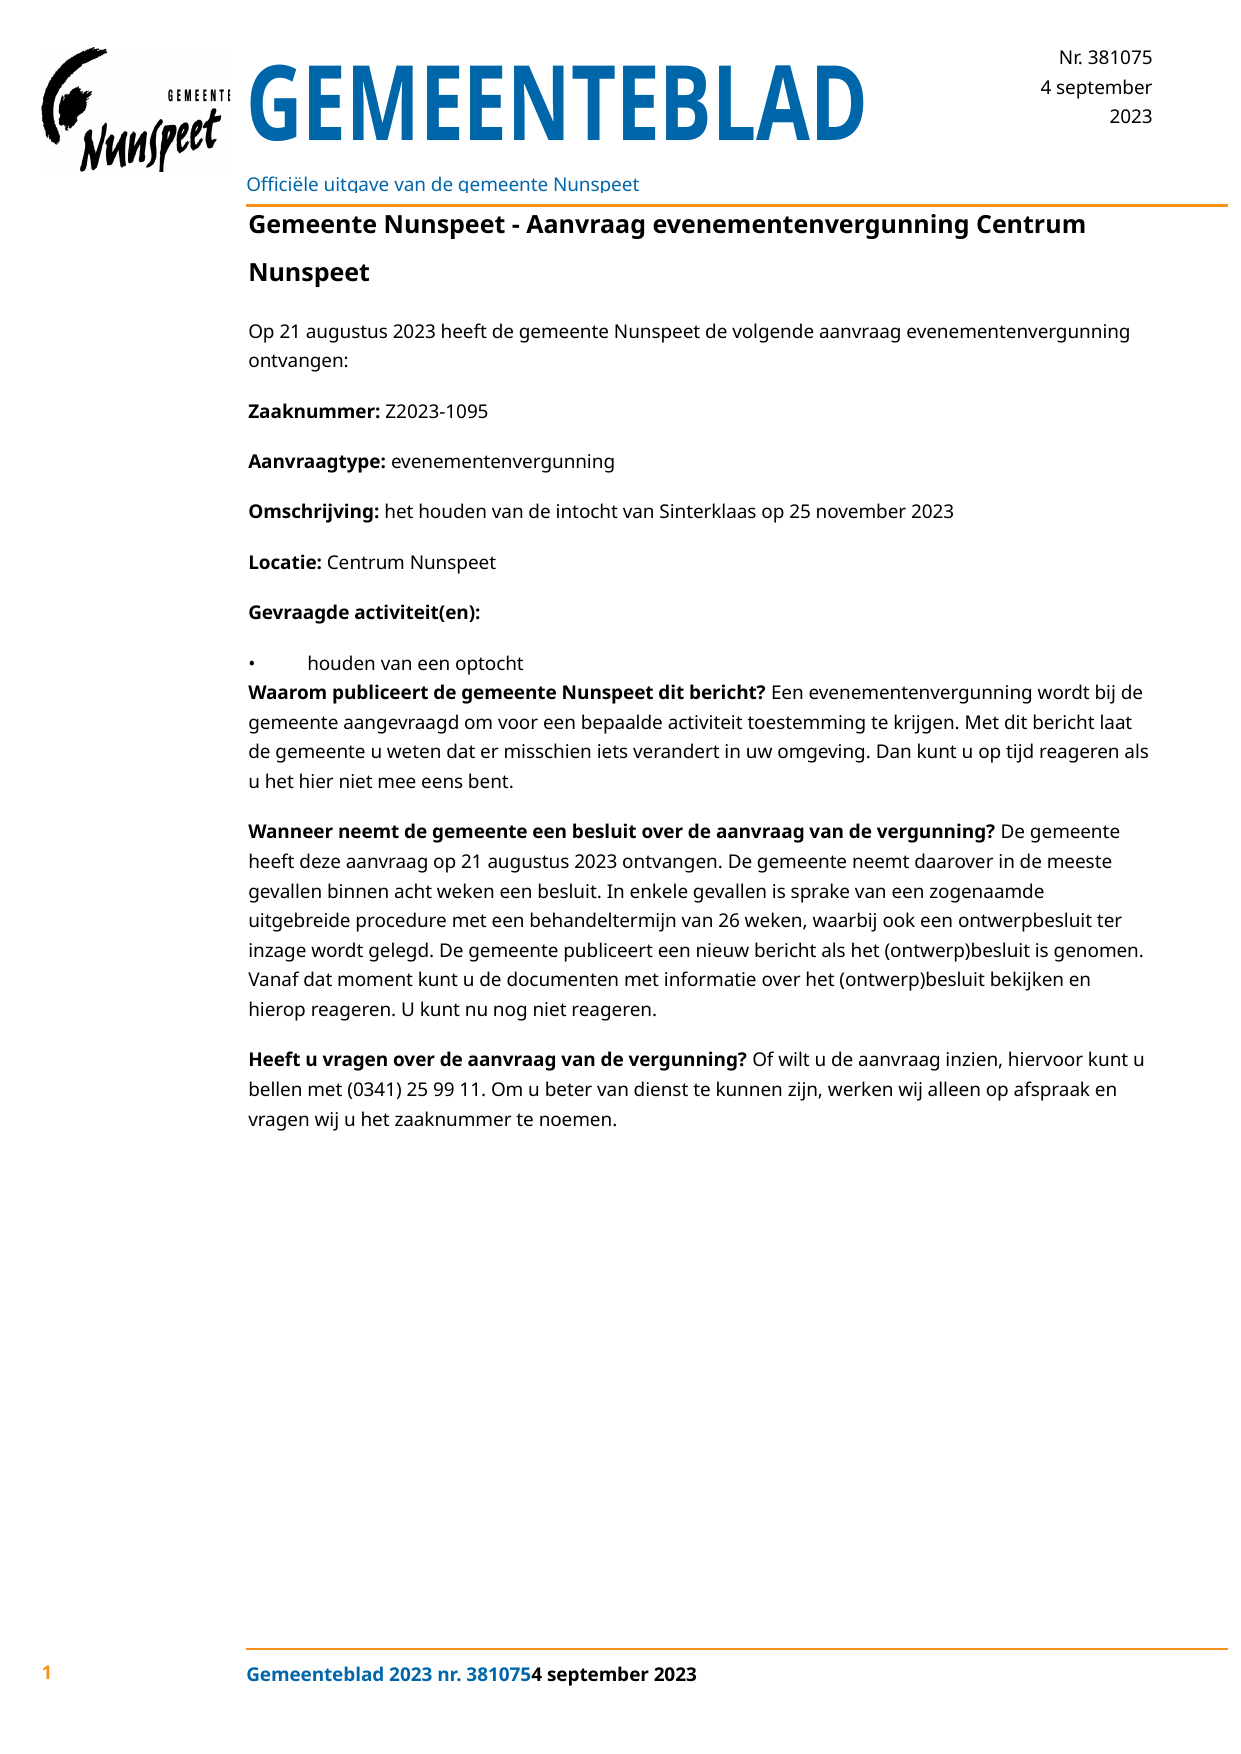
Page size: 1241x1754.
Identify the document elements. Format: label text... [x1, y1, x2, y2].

picture [41, 47, 231, 172]
text Heeft u vragen over de aanvraag van de vergunning? Of wilt u de aanvraag inzien, hiervoor kunt u bellen met (0341) 25 99 11. Om u beter van dienst te kunnen zijn, werken wij alleen op afspraak en vragen wij u het zaaknummer te noemen. [248, 1047, 1152, 1132]
text Locatie: Centrum Nunspeet [248, 549, 1152, 575]
text Aanvraagtype: evenementenvergunning [248, 448, 1152, 474]
text Waarom publiceert de gemeente Nunspeet dit bericht? Een evenementenvergunning wordt bij de gemeente aangevraagd om voor een bepaalde activiteit toestemming te krijgen. Met dit bericht laat de gemeente u weten dat er misschien iets verandert in uw omgeving. Dan kunt u op tijd reageren als u het hier niet mee eens bent. [248, 679, 1152, 794]
text Wanneer neemt de gemeente een besluit over de aanvraag van de vergunning? De gemeente heeft deze aanvraag op 21 augustus 2023 ontvangen. De gemeente neemt daarover in de meeste gevallen binnen acht weken een besluit. In enkele gevallen is sprake van een zogenaamde uitgebreide procedure met een behandeltermijn van 26 weken, waarbij ook een ontwerpbesluit ter inzage wordt gelegd. De gemeente publiceert een nieuw bericht als het (ontwerp)besluit is genomen. Vanaf dat moment kunt u de documenten met informatie over het (ontwerp)besluit bekijken en hierop reageren. U kunt nu nog niet reageren. [248, 819, 1152, 1022]
text Op 21 augustus 2023 heeft de gemeente Nunspeet de volgende aanvraag evenementenvergunning ontvangen: [248, 318, 1152, 373]
text Gemeente Nunspeet - Aanvraag evenementenvergunning Centrum Nunspeet [248, 207, 1152, 288]
text Gevraagde activiteit(en): [248, 599, 1152, 625]
text Omschrijving: het houden van de intocht van Sinterklaas op 25 november 2023 [248, 499, 1152, 524]
text Zaaknummer: Z2023-1095 [248, 398, 1152, 424]
list houden van een optocht [248, 650, 1152, 676]
